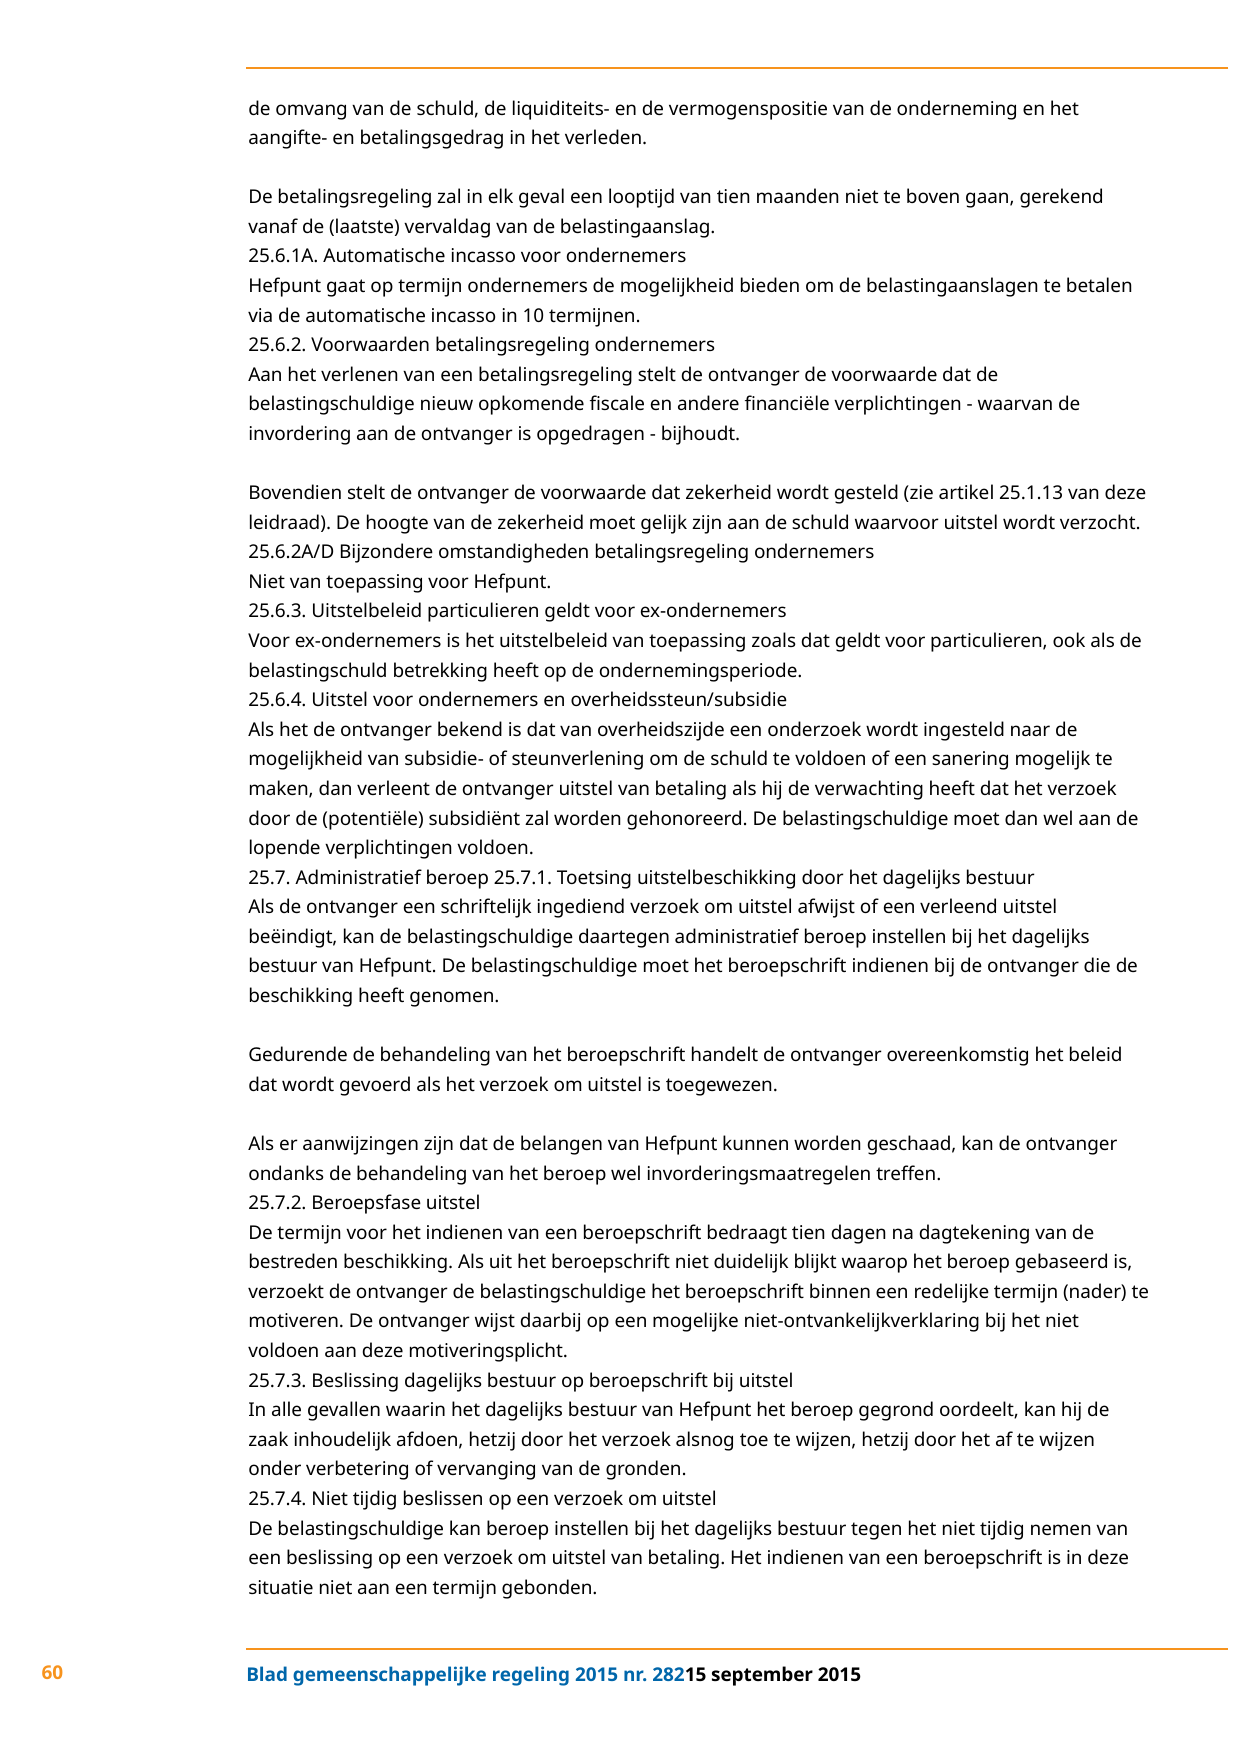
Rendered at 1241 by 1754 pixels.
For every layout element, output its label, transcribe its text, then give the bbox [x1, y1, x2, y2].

text 25.6.3. Uitstelbeleid particulieren geldt voor ex-ondernemers [248, 598, 1152, 623]
text Gedurende de behandeling van het beroepschrift handelt de ontvanger overeenkomstig het beleid dat wordt gevoerd als het verzoek om uitstel is toegewezen. [248, 1041, 1152, 1097]
text De betalingsregeling zal in elk geval een looptijd van tien maanden niet te boven gaan, gerekend vanaf de (laatste) vervaldag van de belastingaanslag. [248, 183, 1152, 239]
text Als er aanwijzingen zijn dat de belangen van Hefpunt kunnen worden geschaad, kan de ontvanger ondanks de behandeling van het beroep wel invorderingsmaatregelen treffen. [248, 1130, 1152, 1186]
text 25.6.4. Uitstel voor ondernemers en overheidssteun/subsidie [248, 686, 1152, 712]
text 25.7.2. Beroepsfase uitstel [248, 1189, 1152, 1215]
text 25.6.2. Voorwaarden betalingsregeling ondernemers [248, 331, 1152, 357]
text de omvang van de schuld, de liquiditeits- en de vermogenspositie van de onderneming en het aangifte- en betalingsgedrag in het verleden. [248, 95, 1152, 150]
text Als de ontvanger een schriftelijk ingediend verzoek om uitstel afwijst of een verleend uitstel beëindigt, kan de belastingschuldige daartegen administratief beroep instellen bij het dagelijks bestuur van Hefpunt. De belastingschuldige moet het beroepschrift indienen bij de ontvanger die de beschikking heeft genomen. [248, 893, 1152, 1008]
text De belastingschuldige kan beroep instellen bij het dagelijks bestuur tegen het niet tijdig nemen van een beslissing op een verzoek om uitstel van betaling. Het indienen van een beroepschrift is in deze situatie niet aan een termijn gebonden. [248, 1515, 1152, 1600]
text Bovendien stelt de ontvanger de voorwaarde dat zekerheid wordt gesteld (zie artikel 25.1.13 van deze leidraad). De hoogte van de zekerheid moet gelijk zijn aan de schuld waarvoor uitstel wordt verzocht. [248, 479, 1152, 535]
text In alle gevallen waarin het dagelijks bestuur van Hefpunt het beroep gegrond oordeelt, kan hij de zaak inhoudelijk afdoen, hetzij door het verzoek alsnog toe te wijzen, hetzij door het af te wijzen onder verbetering of vervanging van de gronden. [248, 1396, 1152, 1481]
text 25.7.4. Niet tijdig beslissen op een verzoek om uitstel [248, 1485, 1152, 1511]
picture [41, 47, 231, 172]
text Niet van toepassing voor Hefpunt. [248, 568, 1152, 594]
text 25.7.3. Beslissing dagelijks bestuur op beroepschrift bij uitstel [248, 1367, 1152, 1393]
text Aan het verlenen van een betalingsregeling stelt de ontvanger de voorwaarde dat de belastingschuldige nieuw opkomende fiscale en andere financiële verplichtingen - waarvan de invordering aan de ontvanger is opgedragen - bijhoudt. [248, 361, 1152, 446]
text 25.6.2A/D Bijzondere omstandigheden betalingsregeling ondernemers [248, 538, 1152, 564]
text Voor ex-ondernemers is het uitstelbeleid van toepassing zoals dat geldt voor particulieren, ook als de belastingschuld betrekking heeft op de ondernemingsperiode. [248, 627, 1152, 683]
text 25.6.1A. Automatische incasso voor ondernemers [248, 243, 1152, 268]
text De termijn voor het indienen van een beroepschrift bedraagt tien dagen na dagtekening van de bestreden beschikking. Als uit het beroepschrift niet duidelijk blijkt waarop het beroep gebaseerd is, verzoekt de ontvanger de belastingschuldige het beroepschrift binnen een redelijke termijn (nader) te motiveren. De ontvanger wijst daarbij op een mogelijke niet-ontvankelijkverklaring bij het niet voldoen aan deze motiveringsplicht. [248, 1219, 1152, 1363]
text Hefpunt gaat op termijn ondernemers de mogelijkheid bieden om de belastingaanslagen te betalen via de automatische incasso in 10 termijnen. [248, 272, 1152, 328]
text 25.7. Administratief beroep 25.7.1. Toetsing uitstelbeschikking door het dagelijks bestuur [248, 864, 1152, 890]
text Als het de ontvanger bekend is dat van overheidszijde een onderzoek wordt ingesteld naar de mogelijkheid van subsidie- of steunverlening om de schuld te voldoen of een sanering mogelijk te maken, dan verleent de ontvanger uitstel van betaling als hij de verwachting heeft dat het verzoek door de (potentiële) subsidiënt zal worden gehonoreerd. De belastingschuldige moet dan wel aan de lopende verplichtingen voldoen. [248, 716, 1152, 860]
